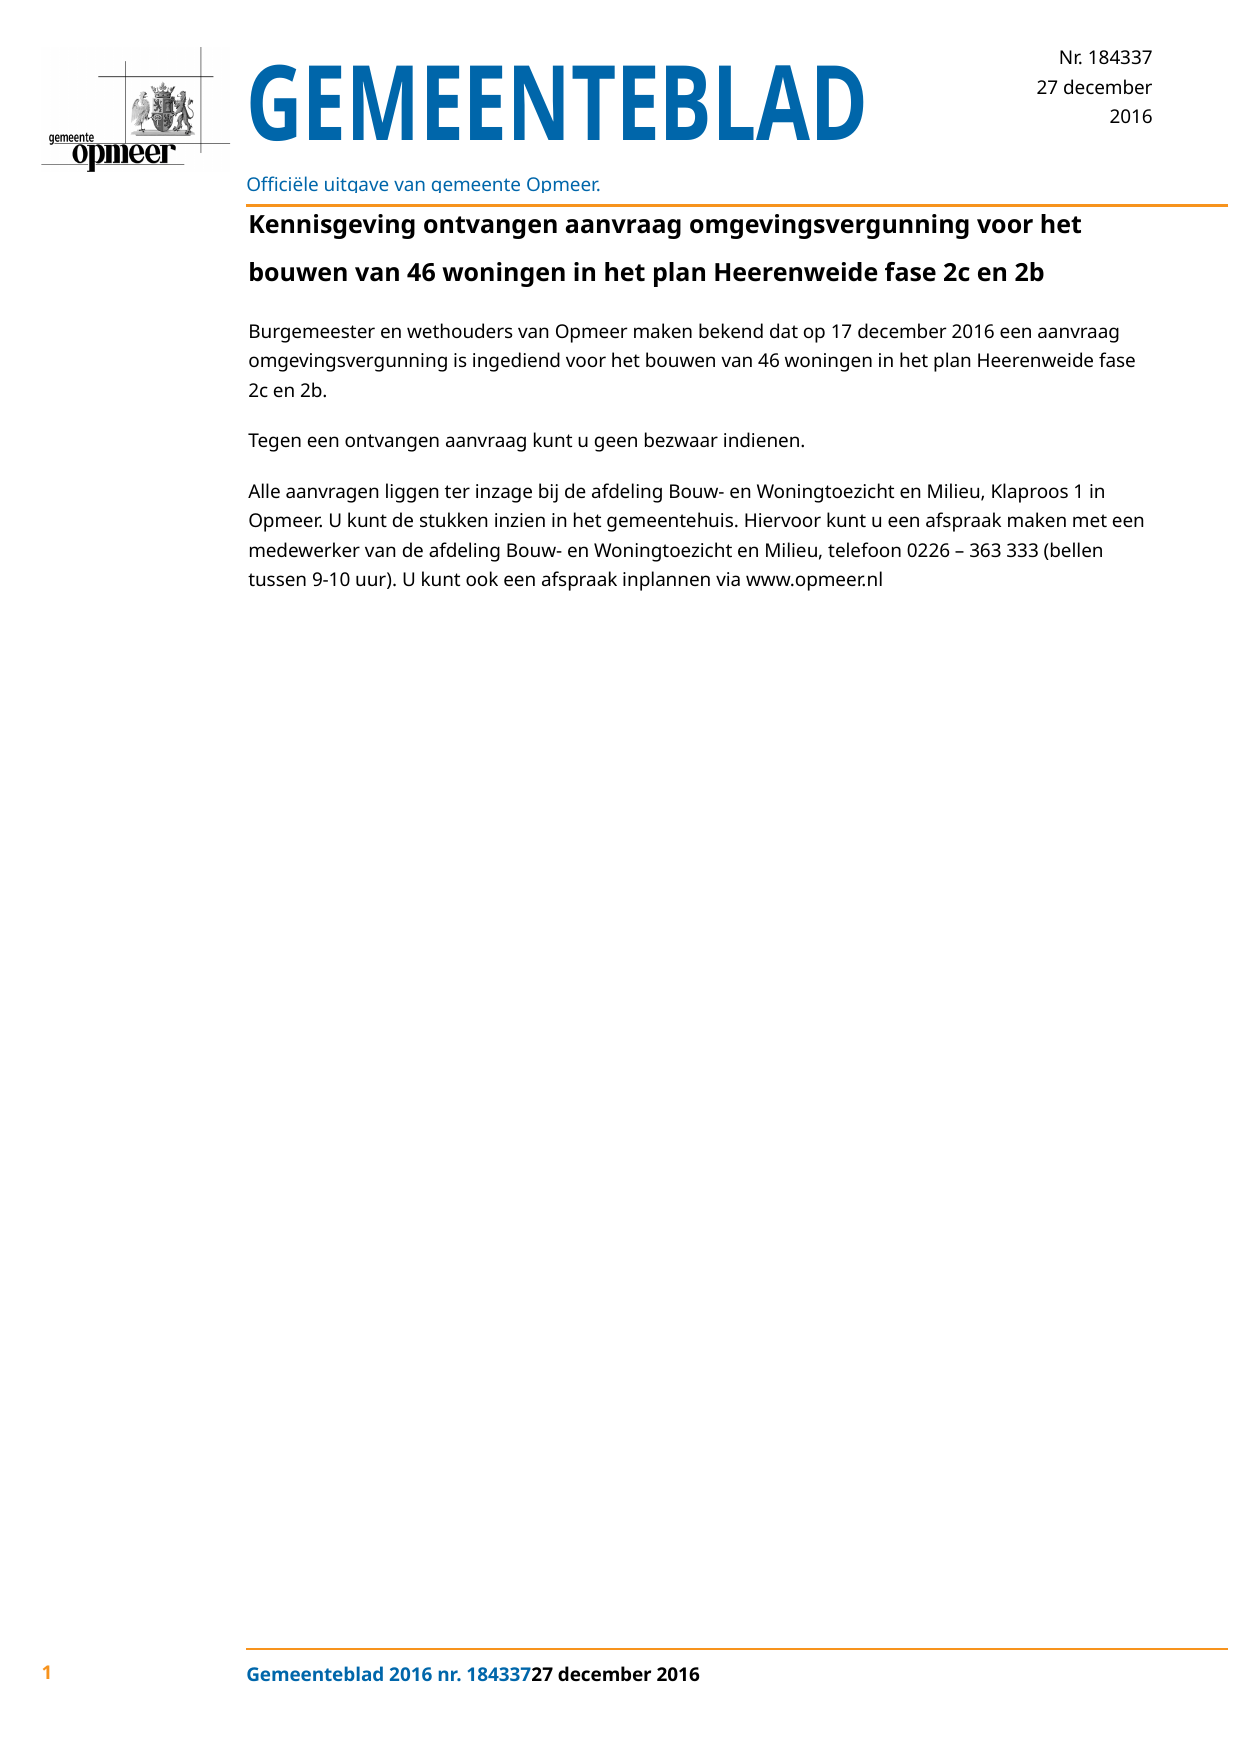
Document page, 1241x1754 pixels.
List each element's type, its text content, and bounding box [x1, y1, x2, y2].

text Alle aanvragen liggen ter inzage bij de afdeling Bouw- en Woningtoezicht en Milieu, Klaproos 1 in Opmeer. U kunt de stukken inzien in het gemeentehuis. Hiervoor kunt u een afspraak maken met een medewerker van de afdeling Bouw- en Woningtoezicht en Milieu, telefoon 0226 – 363 333 (bellen tussen 9-10 uur). U kunt ook een afspraak inplannen via www.opmeer.nl [248, 478, 1152, 592]
text Tegen een ontvangen aanvraag kunt u geen bezwaar indienen. [248, 427, 1152, 453]
text Kennisgeving ontvangen aanvraag omgevingsvergunning voor het bouwen van 46 woningen in het plan Heerenweide fase 2c en 2b [248, 207, 1152, 288]
picture [41, 47, 231, 172]
text Burgemeester en wethouders van Opmeer maken bekend dat op 17 december 2016 een aanvraag omgevingsvergunning is ingediend voor het bouwen van 46 woningen in het plan Heerenweide fase 2c en 2b. [248, 318, 1152, 403]
